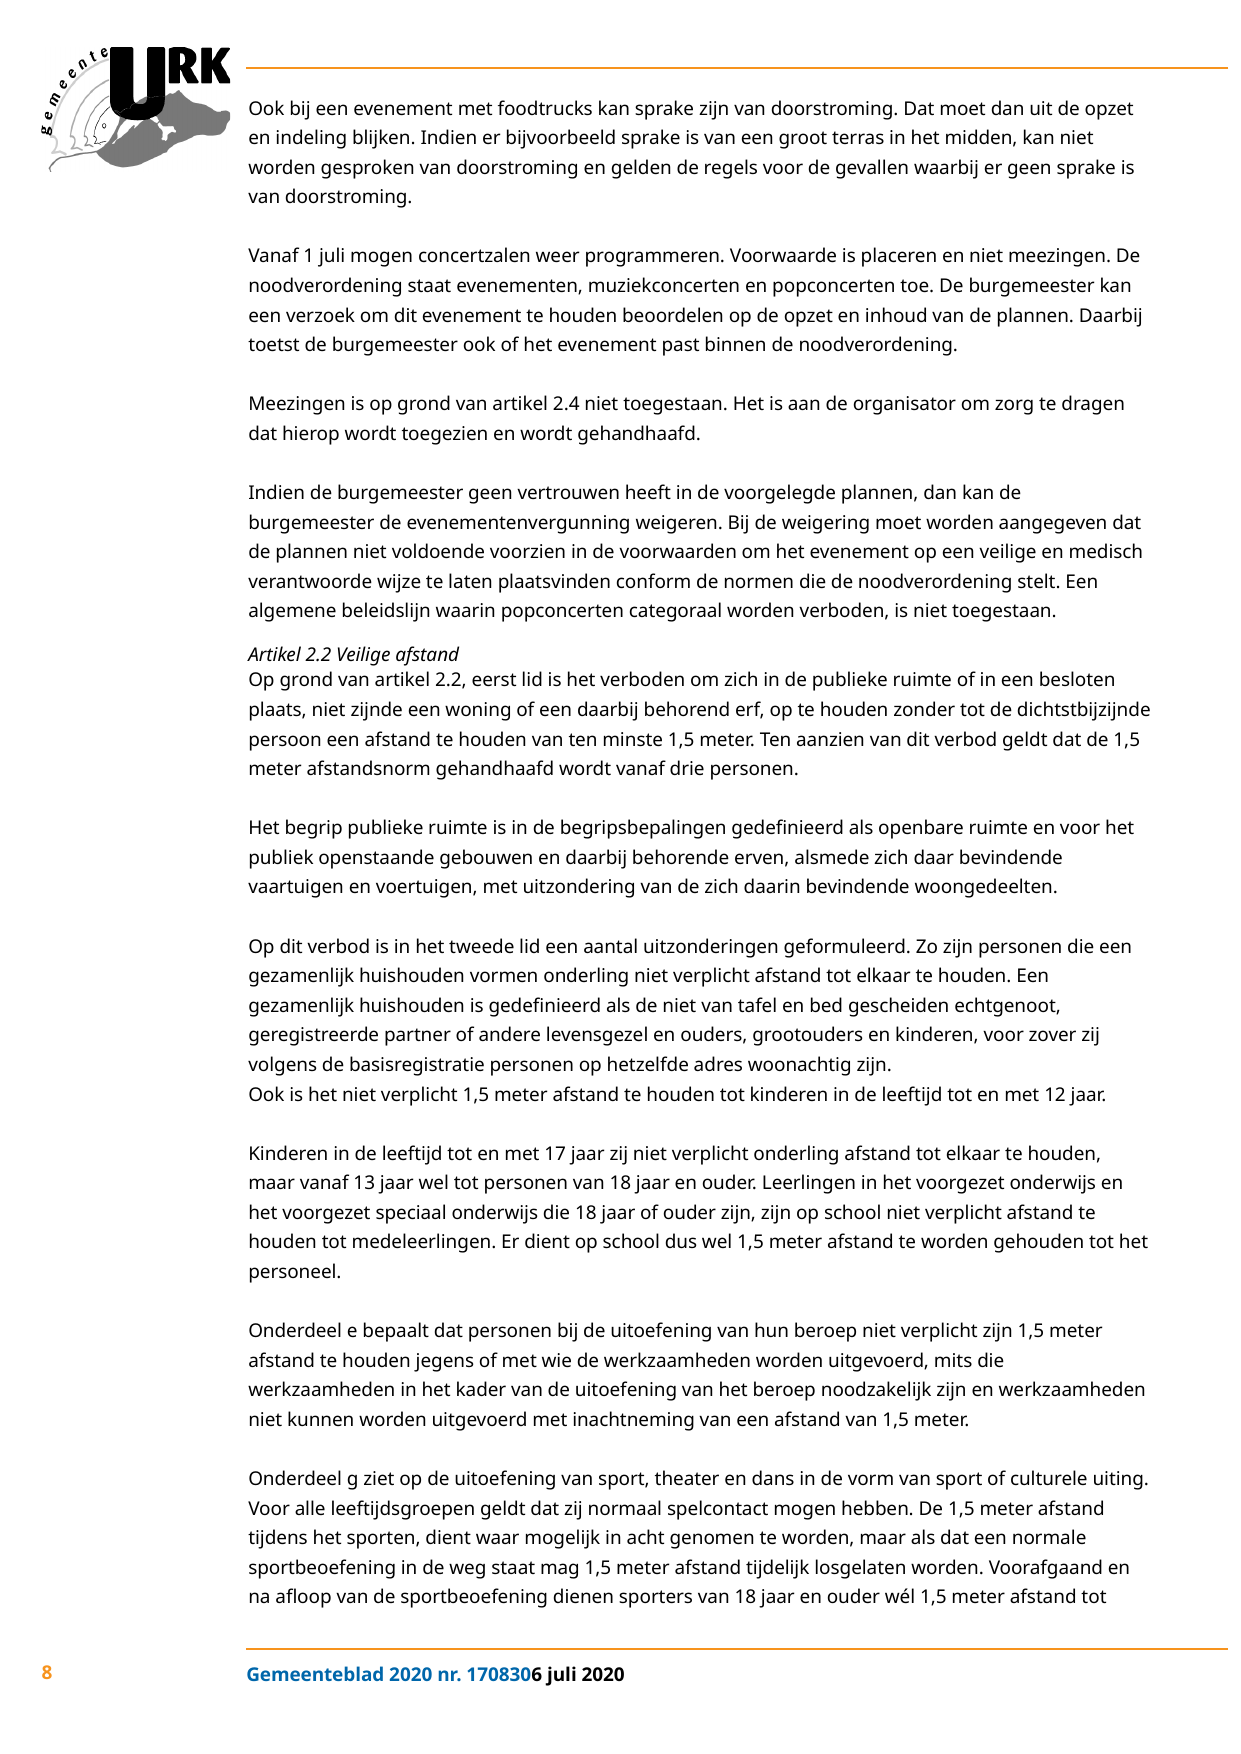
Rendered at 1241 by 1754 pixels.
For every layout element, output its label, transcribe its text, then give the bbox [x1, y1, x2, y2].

text Artikel 2.2 Veilige afstand [248, 641, 1152, 667]
text Kinderen in de leeftijd tot en met 17 jaar zij niet verplicht onderling afstand tot elkaar te houden, maar vanaf 13 jaar wel tot personen van 18 jaar en ouder. Leerlingen in het voorgezet onderwijs en het voorgezet speciaal onderwijs die 18 jaar of ouder zijn, zijn op school niet verplicht afstand te houden tot medeleerlingen. Er dient op school dus wel 1,5 meter afstand te worden gehouden tot het personeel. [248, 1140, 1152, 1284]
text Op grond van artikel 2.2, eerst lid is het verboden om zich in de publieke ruimte of in een besloten plaats, niet zijnde een woning of een daarbij behorend erf, op te houden zonder tot de dichtstbijzijnde persoon een afstand te houden van ten minste 1,5 meter. Ten aanzien van dit verbod geldt dat de 1,5 meter afstandsnorm gehandhaafd wordt vanaf drie personen. [248, 667, 1152, 781]
text Op dit verbod is in het tweede lid een aantal uitzonderingen geformuleerd. Zo zijn personen die een gezamenlijk huishouden vormen onderling niet verplicht afstand tot elkaar te houden. Een gezamenlijk huishouden is gedefinieerd als de niet van tafel en bed gescheiden echtgenoot, geregistreerde partner of andere levensgezel en ouders, grootouders en kinderen, voor zover zij volgens de basisregistratie personen op hetzelfde adres woonachtig zijn. [248, 933, 1152, 1077]
text Het begrip publieke ruimte is in de begripsbepalingen gedefinieerd als openbare ruimte en voor het publiek openstaande gebouwen en daarbij behorende erven, alsmede zich daar bevindende vaartuigen en voertuigen, met uitzondering van de zich daarin bevindende woongedeelten. [248, 814, 1152, 899]
text Meezingen is op grond van artikel 2.4 niet toegestaan. Het is aan de organisator om zorg te dragen dat hierop wordt toegezien en wordt gehandhaafd. [248, 391, 1152, 446]
text Onderdeel g ziet op de uitoefening van sport, theater en dans in de vorm van sport of culturele uiting. Voor alle leeftijdsgroepen geldt dat zij normaal spelcontact mogen hebben. De 1,5 meter afstand tijdens het sporten, dient waar mogelijk in acht genomen te worden, maar als dat een normale sportbeoefening in de weg staat mag 1,5 meter afstand tijdelijk losgelaten worden. Voorafgaand en na afloop van de sportbeoefening dienen sporters van 18 jaar en ouder wél 1,5 meter afstand tot [248, 1465, 1152, 1609]
text Indien de burgemeester geen vertrouwen heeft in de voorgelegde plannen, dan kan de burgemeester de evenementenvergunning weigeren. Bij de weigering moet worden aangegeven dat de plannen niet voldoende voorzien in de voorwaarden om het evenement op een veilige en medisch verantwoorde wijze te laten plaatsvinden conform de normen die de noodverordening stelt. Een algemene beleidslijn waarin popconcerten categoraal worden verboden, is niet toegestaan. [248, 479, 1152, 623]
text Ook bij een evenement met foodtrucks kan sprake zijn van doorstroming. Dat moet dan uit de opzet en indeling blijken. Indien er bijvoorbeeld sprake is van een groot terras in het midden, kan niet worden gesproken van doorstroming en gelden de regels voor de gevallen waarbij er geen sprake is van doorstroming. [248, 95, 1152, 209]
text Vanaf 1 juli mogen concertzalen weer programmeren. Voorwaarde is placeren en niet meezingen. De noodverordening staat evenementen, muziekconcerten en popconcerten toe. De burgemeester kan een verzoek om dit evenement te houden beoordelen op de opzet en inhoud van de plannen. Daarbij toetst de burgemeester ook of het evenement past binnen de noodverordening. [248, 243, 1152, 357]
text Onderdeel e bepaalt dat personen bij de uitoefening van hun beroep niet verplicht zijn 1,5 meter afstand te houden jegens of met wie de werkzaamheden worden uitgevoerd, mits die werkzaamheden in het kader van de uitoefening van het beroep noodzakelijk zijn en werkzaamheden niet kunnen worden uitgevoerd met inachtneming van een afstand van 1,5 meter. [248, 1317, 1152, 1432]
picture [41, 47, 231, 172]
text Ook is het niet verplicht 1,5 meter afstand te houden tot kinderen in de leeftijd tot en met 12 jaar. [248, 1081, 1152, 1106]
